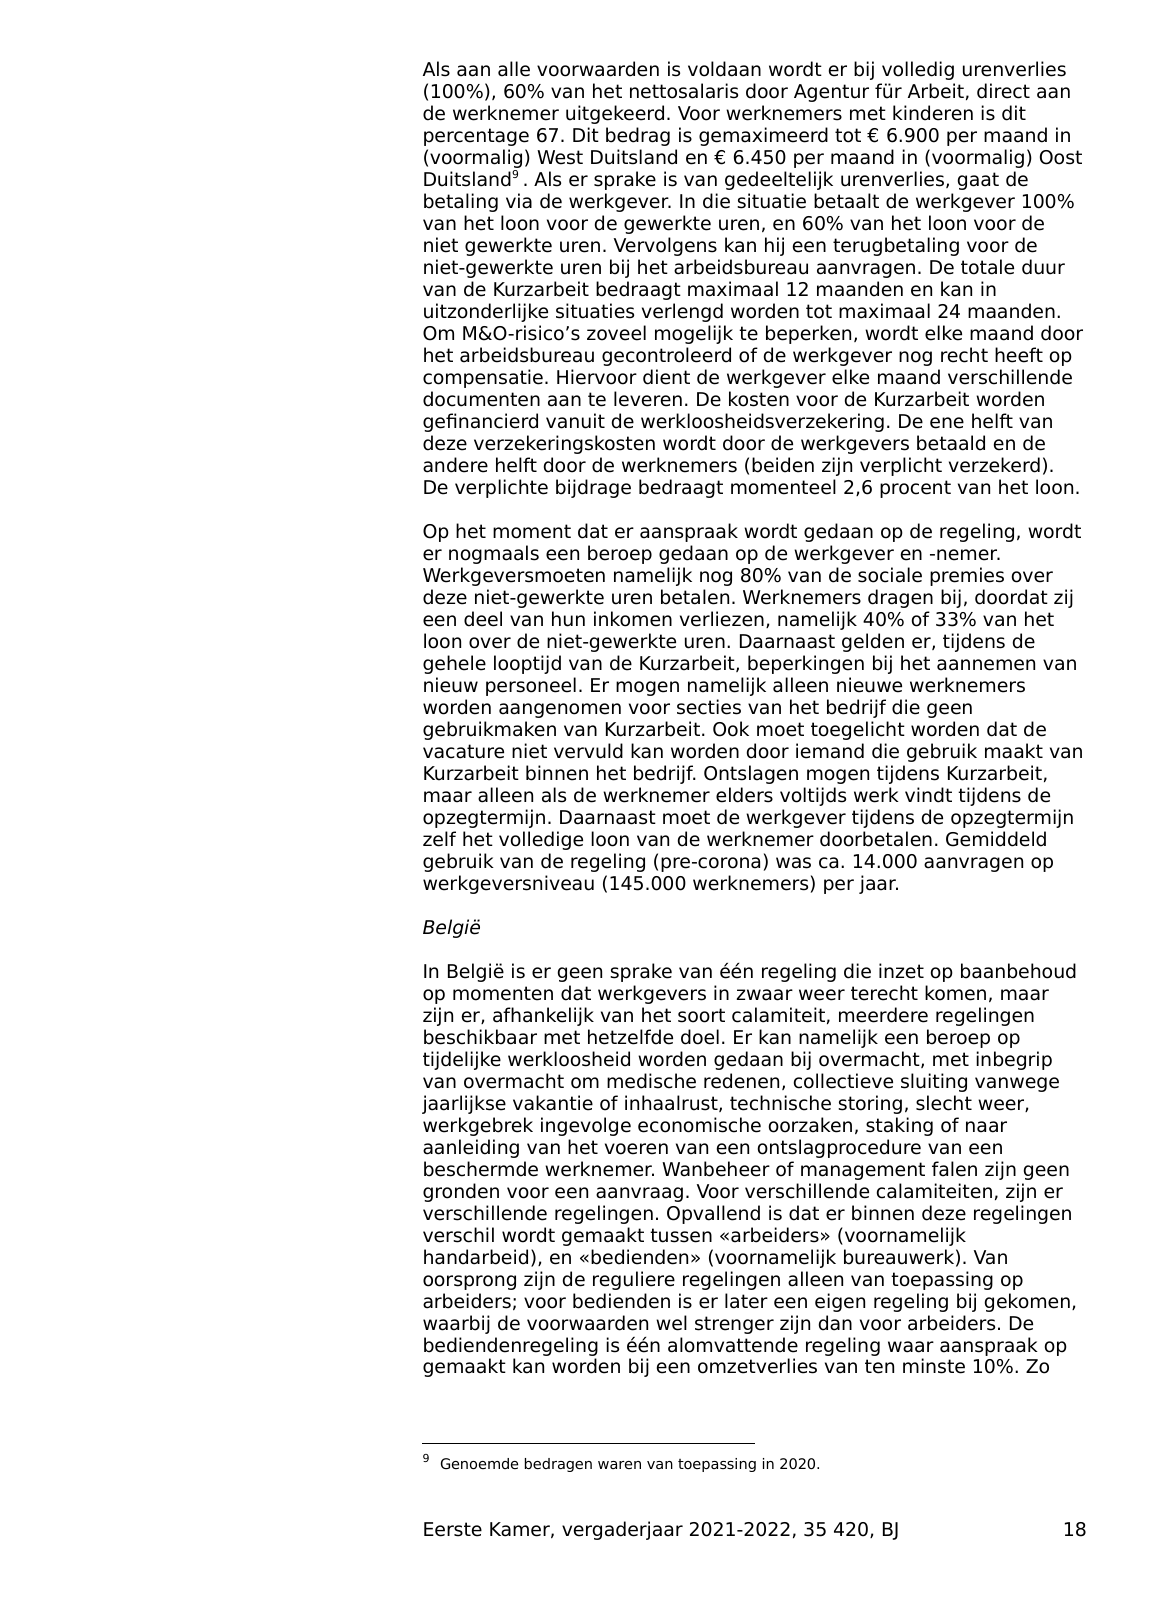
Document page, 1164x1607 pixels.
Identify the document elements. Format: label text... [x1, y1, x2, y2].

text Op het moment dat er aanspraak wordt gedaan op de regeling, wordt er nogmaals een beroep gedaan op de werkgever en -nemer. Werkgeversmoeten namelijk nog 80% van de sociale premies over deze niet-gewerkte uren betalen. Werknemers dragen bij, doordat zij een deel van hun inkomen verliezen, namelijk 40% of 33% van het loon over de niet-gewerkte uren. Daarnaast gelden er, tijdens de gehele looptijd van de Kurzarbeit, beperkingen bij het aannemen van nieuw personeel. Er mogen namelijk alleen nieuwe werknemers worden aangenomen voor secties van het bedrijf die geen gebruikmaken van Kurzarbeit. Ook moet toegelicht worden dat de vacature niet vervuld kan worden door iemand die gebruik maakt van Kurzarbeit binnen het bedrijf. Ontslagen mogen tijdens Kurzarbeit, maar alleen als de werknemer elders voltijds werk vindt tijdens de opzegtermijn. Daarnaast moet de werkgever tijdens de opzegtermijn zelf het volledige loon van de werknemer doorbetalen. Gemiddeld gebruik van de regeling (pre-corona) was ca. 14.000 aanvragen op werkgeversniveau (145.000 werknemers) per jaar. [422, 521, 1087, 894]
text In België is er geen sprake van één regeling die inzet op baanbehoud op momenten dat werkgevers in zwaar weer terecht komen, maar zijn er, afhankelijk van het soort calamiteit, meerdere regelingen beschikbaar met hetzelfde doel. Er kan namelijk een beroep op tijdelijke werkloosheid worden gedaan bij overmacht, met inbegrip van overmacht om medische redenen, collectieve sluiting vanwege jaarlijkse vakantie of inhaalrust, technische storing, slecht weer, werkgebrek ingevolge economische oorzaken, staking of naar aanleiding van het voeren van een ontslagprocedure van een beschermde werknemer. Wanbeheer of management falen zijn geen gronden voor een aanvraag. Voor verschillende calamiteiten, zijn er verschillende regelingen. Opvallend is dat er binnen deze regelingen verschil wordt gemaakt tussen «arbeiders» (voornamelijk handarbeid), en «bedienden» (voornamelijk bureauwerk). Van oorsprong zijn de reguliere regelingen alleen van toepassing op arbeiders; voor bedienden is er later een eigen regeling bij gekomen, waarbij de voorwaarden wel strenger zijn dan voor arbeiders. De bediendenregeling is één alomvattende regeling waar aanspraak op gemaakt kan worden bij een omzetverlies van ten minste 10%. Zo [422, 961, 1087, 1378]
text Genoemde bedragen waren van toepassing in 2020. [422, 1452, 1087, 1474]
text Als aan alle voorwaarden is voldaan wordt er bij volledig urenverlies (100%), 60% van het nettosalaris door Agentur für Arbeit, direct aan de werknemer uitgekeerd. Voor werknemers met kinderen is dit percentage 67. Dit bedrag is gemaximeerd tot € 6.900 per maand in (voormalig) West Duitsland en € 6.450 per maand in (voormalig) Oost Duitsland. Als er sprake is van gedeeltelijk urenverlies, gaat de betaling via de werkgever. In die situatie betaalt de werkgever 100% van het loon voor de gewerkte uren, en 60% van het loon voor de niet gewerkte uren. Vervolgens kan hij een terugbetaling voor de niet-gewerkte uren bij het arbeidsbureau aanvragen. De totale duur van de Kurzarbeit bedraagt maximaal 12 maanden en kan in uitzonderlijke situaties verlengd worden tot maximaal 24 maanden. Om M&O-risico’s zoveel mogelijk te beperken, wordt elke maand door het arbeidsbureau gecontroleerd of de werkgever nog recht heeft op compensatie. Hiervoor dient de werkgever elke maand verschillende documenten aan te leveren. De kosten voor de Kurzarbeit worden gefinancierd vanuit de werkloosheidsverzekering. De ene helft van deze verzekeringskosten wordt door de werkgevers betaald en de andere helft door de werknemers (beiden zijn verplicht verzekerd). De verplichte bijdrage bedraagt momenteel 2,6 procent van het loon. [422, 59, 1087, 499]
subtitle België [422, 917, 1087, 939]
